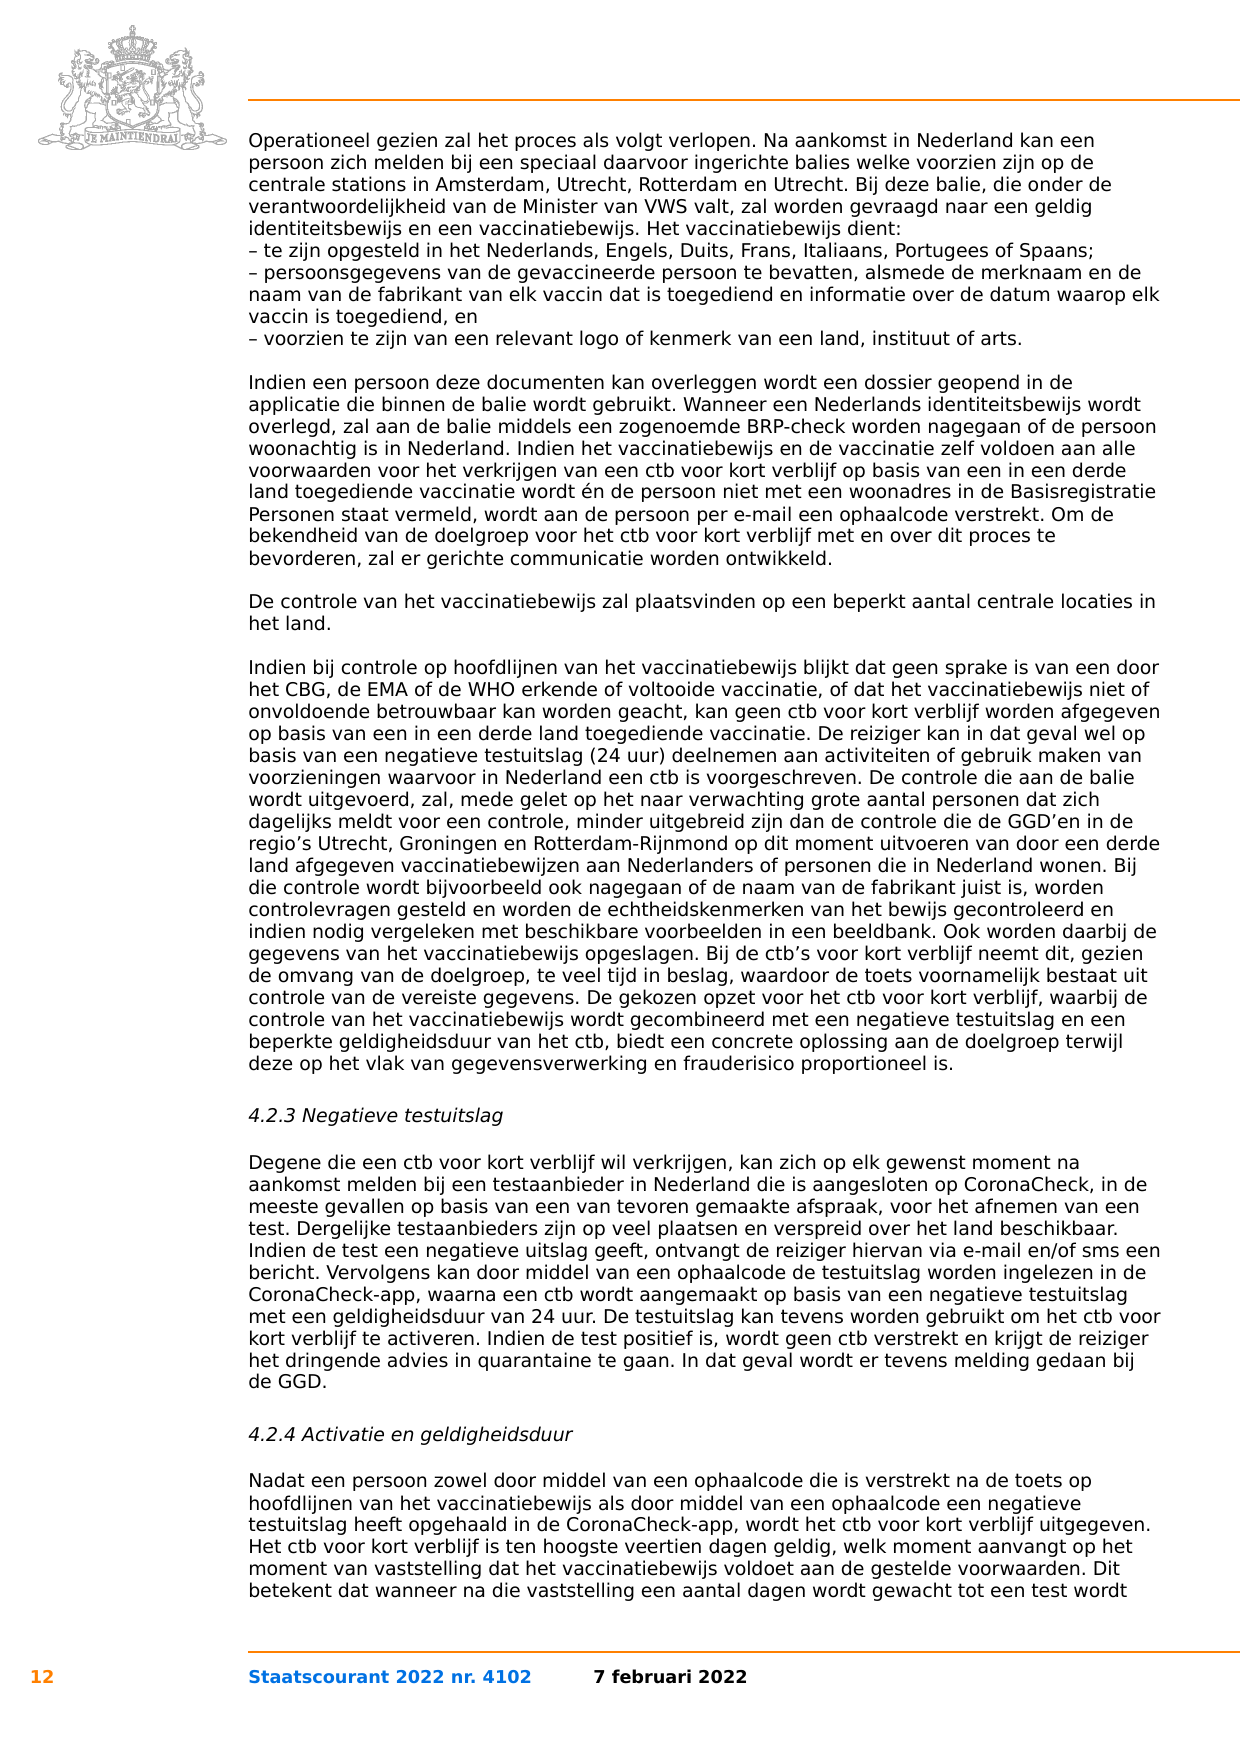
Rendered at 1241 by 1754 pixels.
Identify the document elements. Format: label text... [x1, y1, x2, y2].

subtitle 4.2.3 Negatieve testuitslag [248, 1105, 1163, 1127]
text Indien een persoon deze documenten kan overleggen wordt een dossier geopend in de applicatie die binnen de balie wordt gebruikt. Wanneer een Nederlands identiteitsbewijs wordt overlegd, zal aan de balie middels een zogenoemde BRP-check worden nagegaan of de persoon woonachtig is in Nederland. Indien het vaccinatiebewijs en de vaccinatie zelf voldoen aan alle voorwaarden voor het verkrijgen van een ctb voor kort verblijf op basis van een in een derde land toegediende vaccinatie wordt én de persoon niet met een woonadres in de Basisregistratie Personen staat vermeld, wordt aan de persoon per e-mail een ophaalcode verstrekt. Om de bekendheid van de doelgroep voor het ctb voor kort verblijf met en over dit proces te bevorderen, zal er gerichte communicatie worden ontwikkeld. [248, 372, 1163, 569]
text Indien bij controle op hoofdlijnen van het vaccinatiebewijs blijkt dat geen sprake is van een door het CBG, de EMA of de WHO erkende of voltooide vaccinatie, of dat het vaccinatiebewijs niet of onvoldoende betrouwbaar kan worden geacht, kan geen ctb voor kort verblijf worden afgegeven op basis van een in een derde land toegediende vaccinatie. De reiziger kan in dat geval wel op basis van een negatieve testuitslag (24 uur) deelnemen aan activiteiten of gebruik maken van voorzieningen waarvoor in Nederland een ctb is voorgeschreven. De controle die aan de balie wordt uitgevoerd, zal, mede gelet op het naar verwachting grote aantal personen dat zich dagelijks meldt voor een controle, minder uitgebreid zijn dan de controle die de GGD’en in de regio’s Utrecht, Groningen en Rotterdam-Rijnmond op dit moment uitvoeren van door een derde land afgegeven vaccinatiebewijzen aan Nederlanders of personen die in Nederland wonen. Bij die controle wordt bijvoorbeeld ook nagegaan of de naam van de fabrikant juist is, worden controlevragen gesteld en worden de echtheidskenmerken van het bewijs gecontroleerd en indien nodig vergeleken met beschikbare voorbeelden in een beeldbank. Ook worden daarbij de gegevens van het vaccinatiebewijs opgeslagen. Bij de ctb’s voor kort verblijf neemt dit, gezien de omvang van de doelgroep, te veel tijd in beslag, waardoor de toets voornamelijk bestaat uit controle van de vereiste gegevens. De gekozen opzet voor het ctb voor kort verblijf, waarbij de controle van het vaccinatiebewijs wordt gecombineerd met een negatieve testuitslag en een beperkte geldigheidsduur van het ctb, biedt een concrete oplossing aan de doelgroep terwijl deze op het vlak van gegevensverwerking en frauderisico proportioneel is. [248, 657, 1163, 1075]
text Degene die een ctb voor kort verblijf wil verkrijgen, kan zich op elk gewenst moment na aankomst melden bij een testaanbieder in Nederland die is aangesloten op CoronaCheck, in de meeste gevallen op basis van een van tevoren gemaakte afspraak, voor het afnemen van een test. Dergelijke testaanbieders zijn op veel plaatsen en verspreid over het land beschikbaar. Indien de test een negatieve uitslag geeft, ontvangt de reiziger hiervan via e-mail en/of sms een bericht. Vervolgens kan door middel van een ophaalcode de testuitslag worden ingelezen in de CoronaCheck-app, waarna een ctb wordt aangemaakt op basis van een negatieve testuitslag met een geldigheidsduur van 24 uur. De testuitslag kan tevens worden gebruikt om het ctb voor kort verblijf te activeren. Indien de test positief is, wordt geen ctb verstrekt en krijgt de reiziger het dringende advies in quarantaine te gaan. In dat geval wordt er tevens melding gedaan bij de GGD. [248, 1152, 1163, 1393]
text De controle van het vaccinatiebewijs zal plaatsvinden op een beperkt aantal centrale locaties in het land. [248, 591, 1163, 635]
text Nadat een persoon zowel door middel van een ophaalcode die is verstrekt na de toets op hoofdlijnen van het vaccinatiebewijs als door middel van een ophaalcode een negatieve testuitslag heeft opgehaald in de CoronaCheck-app, wordt het ctb voor kort verblijf uitgegeven. Het ctb voor kort verblijf is ten hoogste veertien dagen geldig, welk moment aanvangt op het moment van vaststelling dat het vaccinatiebewijs voldoet aan de gestelde voorwaarden. Dit betekent dat wanneer na die vaststelling een aantal dagen wordt gewacht tot een test wordt [248, 1470, 1163, 1602]
text – voorzien te zijn van een relevant logo of kenmerk van een land, instituut of arts. [248, 328, 1163, 350]
picture [38, 25, 227, 150]
text – persoonsgegevens van de gevaccineerde persoon te bevatten, alsmede de merknaam en de naam van de fabrikant van elk vaccin dat is toegediend en informatie over de datum waarop elk vaccin is toegediend, en [248, 262, 1163, 328]
text – te zijn opgesteld in het Nederlands, Engels, Duits, Frans, Italiaans, Portugees of Spaans; [248, 240, 1163, 262]
text Operationeel gezien zal het proces als volgt verlopen. Na aankomst in Nederland kan een persoon zich melden bij een speciaal daarvoor ingerichte balies welke voorzien zijn op de centrale stations in Amsterdam, Utrecht, Rotterdam en Utrecht. Bij deze balie, die onder de verantwoordelijkheid van de Minister van VWS valt, zal worden gevraagd naar een geldig identiteitsbewijs en een vaccinatiebewijs. Het vaccinatiebewijs dient: [248, 130, 1163, 240]
subtitle 4.2.4 Activatie en geldigheidsduur [248, 1423, 1163, 1445]
